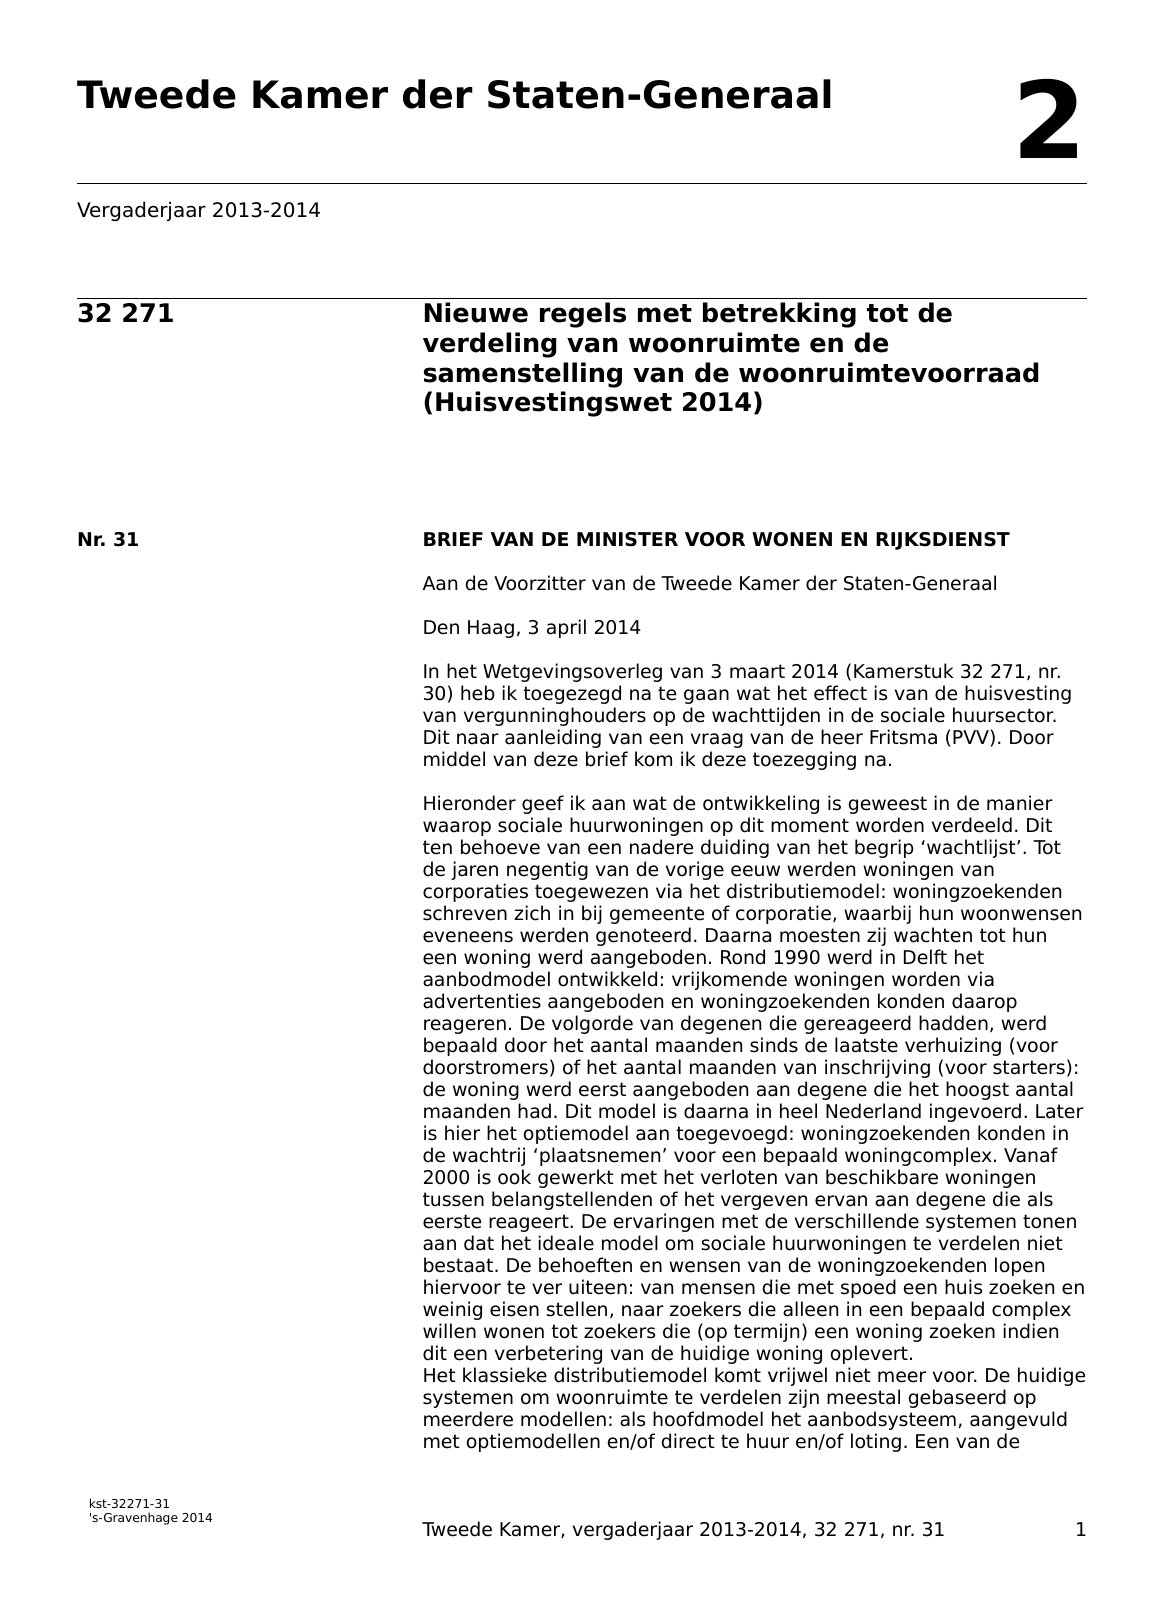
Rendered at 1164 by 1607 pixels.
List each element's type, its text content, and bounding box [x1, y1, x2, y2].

text kst-32271-31 [88, 1497, 323, 1511]
text Hieronder geef ik aan wat de ontwikkeling is geweest in de manier waarop sociale huurwoningen op dit moment worden verdeeld. Dit ten behoeve van een nadere duiding van het begrip ‘wachtlijst’. Tot de jaren negentig van de vorige eeuw werden woningen van corporaties toegewezen via het distributiemodel: woningzoekenden schreven zich in bij gemeente of corporatie, waarbij hun woonwensen eveneens werden genoteerd. Daarna moesten zij wachten tot hun een woning werd aangeboden. Rond 1990 werd in Delft het aanbodmodel ontwikkeld: vrijkomende woningen worden via advertenties aangeboden en woningzoekenden konden daarop reageren. De volgorde van degenen die gereageerd hadden, werd bepaald door het aantal maanden sinds de laatste verhuizing (voor doorstromers) of het aantal maanden van inschrijving (voor starters): de woning werd eerst aangeboden aan degene die het hoogst aantal maanden had. Dit model is daarna in heel Nederland ingevoerd. Later is hier het optiemodel aan toegevoegd: woningzoekenden konden in de wachtrij ‘plaatsnemen’ voor een bepaald woningcomplex. Vanaf 2000 is ook gewerkt met het verloten van beschikbare woningen tussen belangstellenden of het vergeven ervan aan degene die als eerste reageert. De ervaringen met de verschillende systemen tonen aan dat het ideale model om sociale huurwoningen te verdelen niet bestaat. De behoeften en wensen van de woningzoekenden lopen hiervoor te ver uiteen: van mensen die met spoed een huis zoeken en weinig eisen stellen, naar zoekers die alleen in een bepaald complex willen wonen tot zoekers die (op termijn) een woning zoeken indien dit een verbetering van de huidige woning oplevert. [422, 793, 1087, 1365]
text Het klassieke distributiemodel komt vrijwel niet meer voor. De huidige systemen om woonruimte te verdelen zijn meestal gebaseerd op meerdere modellen: als hoofdmodel het aanbodsysteem, aangevuld met optiemodellen en/of direct te huur en/of loting. Een van de [422, 1365, 1087, 1453]
text Den Haag, 3 april 2014 [422, 617, 1087, 639]
text In het Wetgevingsoverleg van 3 maart 2014 (Kamerstuk 32 271, nr. 30) heb ik toegezegd na te gaan wat het effect is van de huisvesting van vergunninghouders op de wachttijden in de sociale huursector. Dit naar aanleiding van een vraag van de heer Fritsma (PVV). Door middel van deze brief kom ik deze toezegging na. [422, 661, 1087, 771]
subtitle 32 271 Nieuwe regels met betrekking tot de verdeling van woonruimte en de samenstelling van de woonruimtevoorraad (Huisvestingswet 2014) [77, 299, 1087, 418]
text Aan de Voorzitter van de Tweede Kamer der Staten-Generaal [422, 573, 1087, 595]
table_cell Vergaderjaar 2013-2014 [77, 184, 1087, 298]
subtitle Nr. 31 BRIEF VAN DE MINISTER VOOR WONEN EN RIJKSDIENST [77, 529, 1087, 551]
text 's-Gravenhage 2014 [88, 1511, 323, 1525]
table_header Tweede Kamer der Staten-Generaal [77, 59, 886, 183]
table_header 2 [886, 59, 1087, 183]
